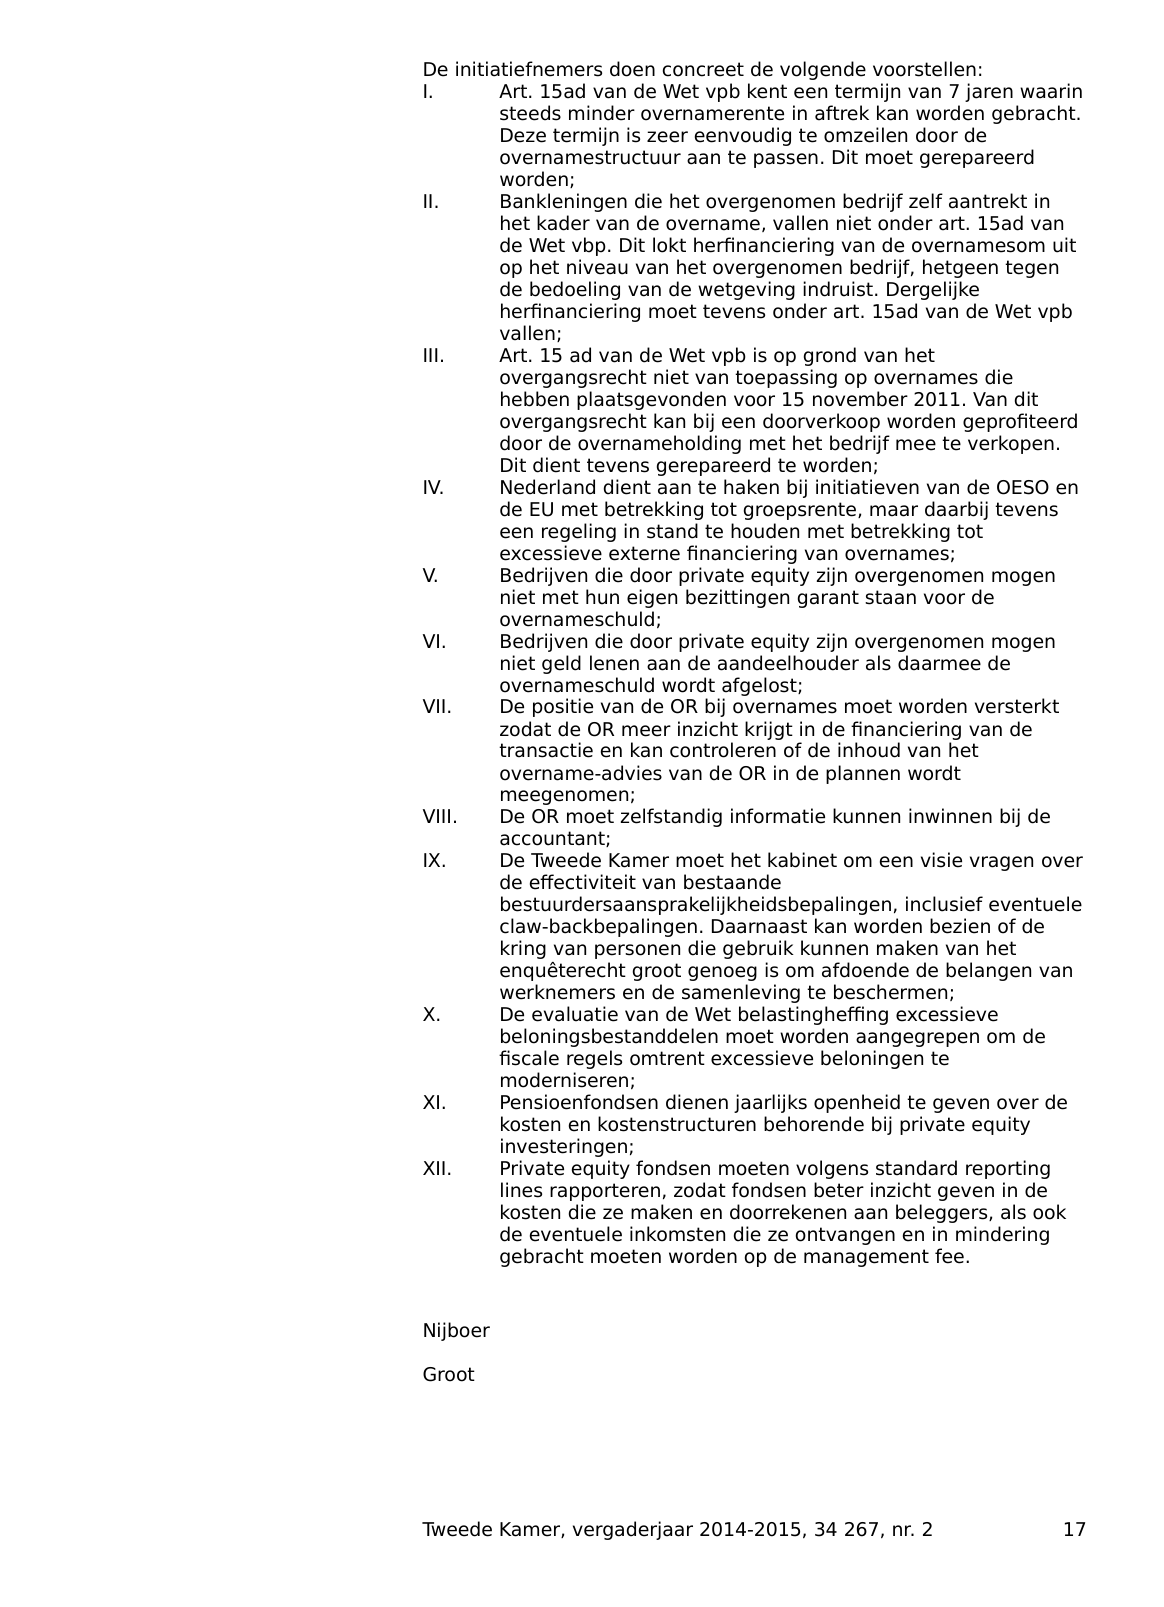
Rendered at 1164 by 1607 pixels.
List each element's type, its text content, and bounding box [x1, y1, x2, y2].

text VIII. De OR moet zelfstandig informatie kunnen inwinnen bij de accountant; [422, 806, 1087, 850]
text VII. De positie van de OR bij overnames moet worden versterkt zodat de OR meer inzicht krijgt in de financiering van de transactie en kan controleren of de inhoud van het overname-advies van de OR in de plannen wordt meegenomen; [422, 696, 1087, 806]
text VI. Bedrijven die door private equity zijn overgenomen mogen niet geld lenen aan de aandeelhouder als daarmee de overnameschuld wordt afgelost; [422, 631, 1087, 696]
text De initiatiefnemers doen concreet de volgende voorstellen: [422, 59, 1087, 81]
text XI. Pensioenfondsen dienen jaarlijks openheid te geven over de kosten en kostenstructuren behorende bij private equity investeringen; [422, 1092, 1087, 1158]
text X. De evaluatie van de Wet belastingheffing excessieve beloningsbestanddelen moet worden aangegrepen om de fiscale regels omtrent excessieve beloningen te moderniseren; [422, 1004, 1087, 1092]
text XII. Private equity fondsen moeten volgens standard reporting lines rapporteren, zodat fondsen beter inzicht geven in de kosten die ze maken en doorrekenen aan beleggers, als ook de eventuele inkomsten die ze ontvangen en in mindering gebracht moeten worden op de management fee. [422, 1158, 1087, 1268]
text II. Bankleningen die het overgenomen bedrijf zelf aantrekt in het kader van de overname, vallen niet onder art. 15ad van de Wet vbp. Dit lokt herfinanciering van de overnamesom uit op het niveau van het overgenomen bedrijf, hetgeen tegen de bedoeling van de wetgeving indruist. Dergelijke herfinanciering moet tevens onder art. 15ad van de Wet vpb vallen; [422, 191, 1087, 345]
text IV. Nederland dient aan te haken bij initiatieven van de OESO en de EU met betrekking tot groepsrente, maar daarbij tevens een regeling in stand te houden met betrekking tot excessieve externe financiering van overnames; [422, 477, 1087, 564]
text IX. De Tweede Kamer moet het kabinet om een visie vragen over de effectiviteit van bestaande bestuurdersaansprakelijkheidsbepalingen, inclusief eventuele claw-backbepalingen. Daarnaast kan worden bezien of de kring van personen die gebruik kunnen maken van het enquêterecht groot genoeg is om afdoende de belangen van werknemers en de samenleving te beschermen; [422, 850, 1087, 1004]
text I. Art. 15ad van de Wet vpb kent een termijn van 7 jaren waarin steeds minder overnamerente in aftrek kan worden gebracht. Deze termijn is zeer eenvoudig te omzeilen door de overnamestructuur aan te passen. Dit moet gerepareerd worden; [422, 81, 1087, 191]
text Nijboer Groot [422, 1298, 1087, 1386]
text III. Art. 15 ad van de Wet vpb is op grond van het overgangsrecht niet van toepassing op overnames die hebben plaatsgevonden voor 15 november 2011. Van dit overgangsrecht kan bij een doorverkoop worden geprofiteerd door de overnameholding met het bedrijf mee te verkopen. Dit dient tevens gerepareerd te worden; [422, 345, 1087, 477]
text V. Bedrijven die door private equity zijn overgenomen mogen niet met hun eigen bezittingen garant staan voor de overnameschuld; [422, 564, 1087, 631]
